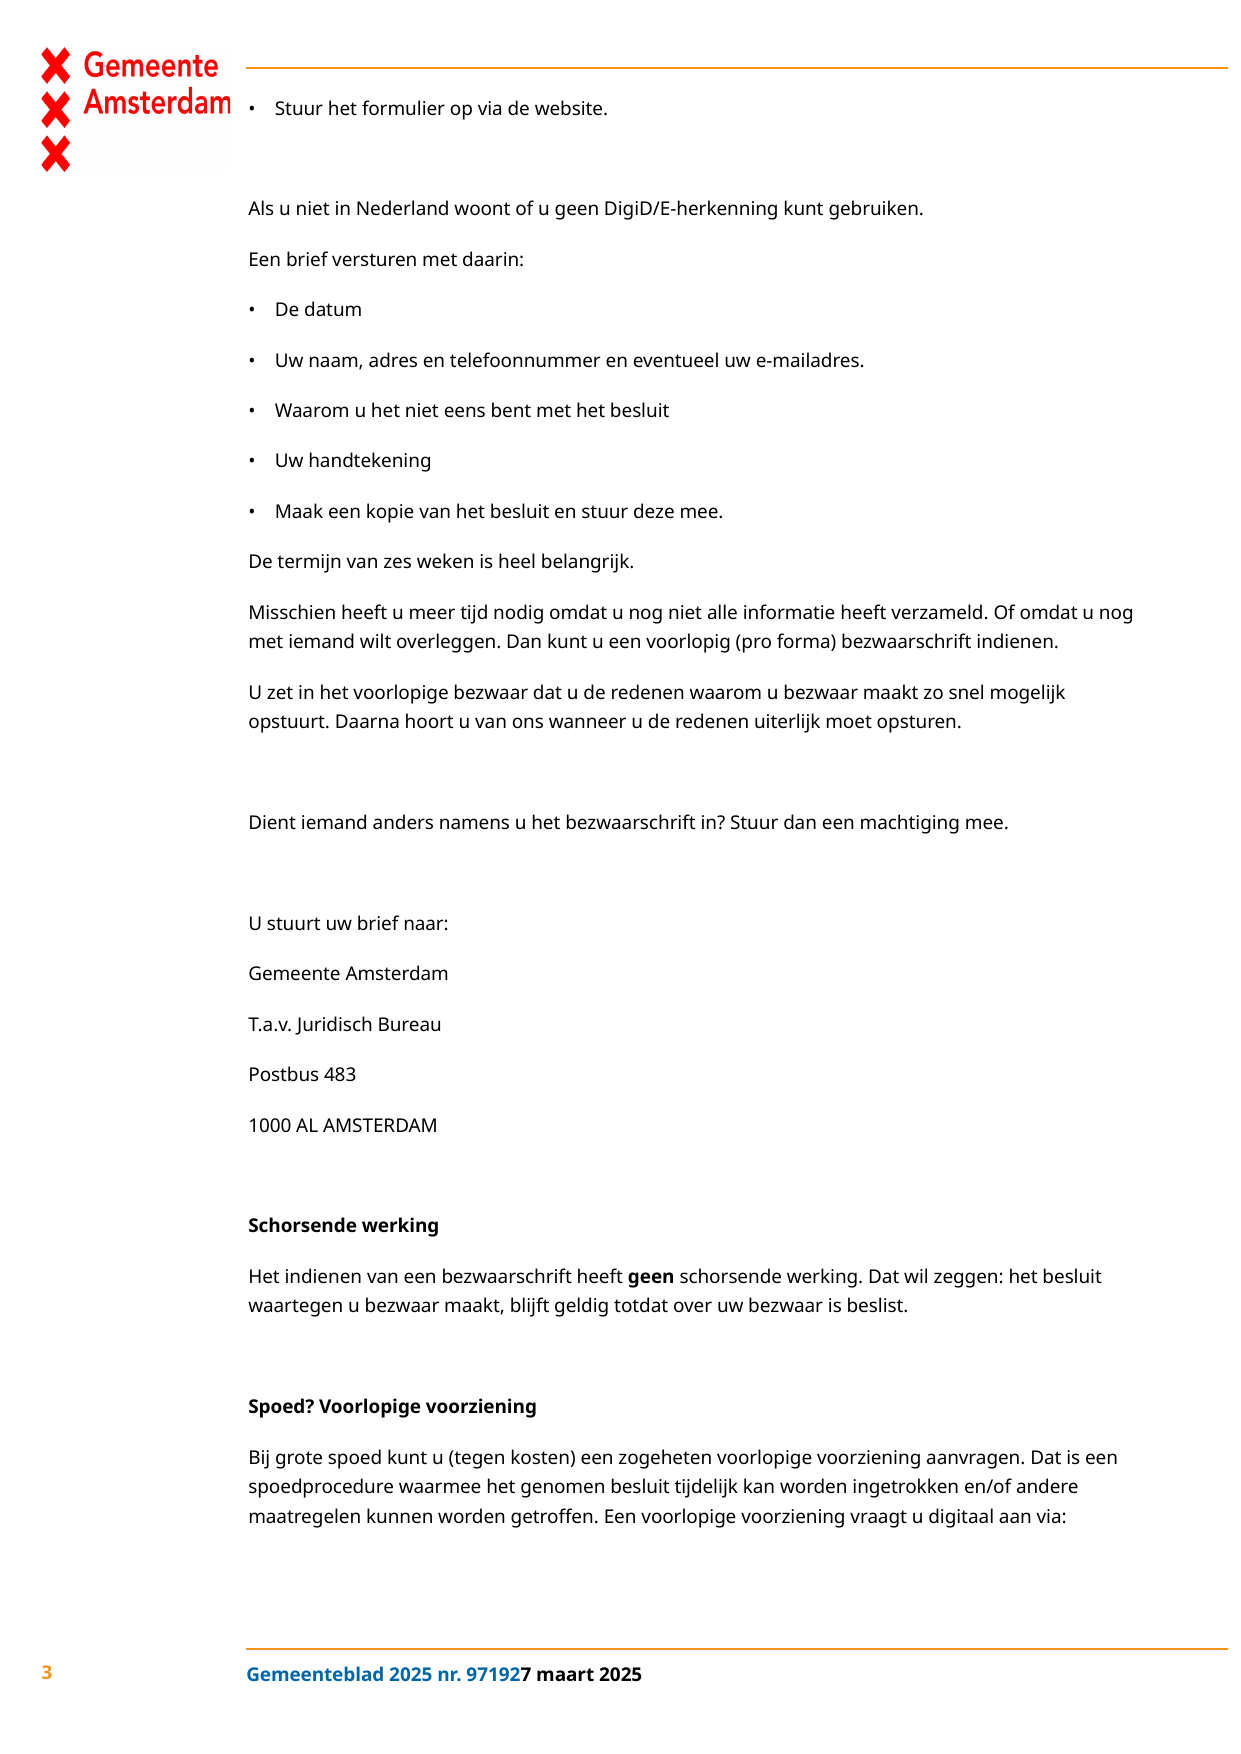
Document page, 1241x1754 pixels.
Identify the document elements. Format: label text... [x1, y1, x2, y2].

text U zet in het voorlopige bezwaar dat u de redenen waarom u bezwaar maakt zo snel mogelijk opstuurt. Daarna hoort u van ons wanneer u de redenen uiterlijk moet opsturen. [248, 679, 1152, 734]
text Bij grote spoed kunt u (tegen kosten) een zogeheten voorlopige voorziening aanvragen. Dat is een spoedprocedure waarmee het genomen besluit tijdelijk kan worden ingetrokken en/of andere maatregelen kunnen worden getroffen. Een voorlopige voorziening vraagt u digitaal aan via: [248, 1444, 1152, 1529]
text • Maak een kopie van het besluit en stuur deze mee. [248, 498, 1152, 524]
text • Uw handtekening [248, 448, 1152, 473]
text 1000 AL AMSTERDAM [248, 1112, 1152, 1138]
text Spoed? Voorlopige voorziening [248, 1393, 1152, 1419]
text T.a.v. Juridisch Bureau [248, 1011, 1152, 1037]
text Als u niet in Nederland woont of u geen DigiD/E-herkenning kunt gebruiken. [248, 196, 1152, 221]
text • Uw naam, adres en telefoonnummer en eventueel uw e-mailadres. [248, 347, 1152, 373]
text • De datum [248, 296, 1152, 322]
text Schorsende werking [248, 1213, 1152, 1238]
text Misschien heeft u meer tijd nodig omdat u nog niet alle informatie heeft verzameld. Of omdat u nog met iemand wilt overleggen. Dan kunt u een voorlopig (pro forma) bezwaarschrift indienen. [248, 599, 1152, 654]
text Het indienen van een bezwaarschrift heeft geen schorsende werking. Dat wil zeggen: het besluit waartegen u bezwaar maakt, blijft geldig totdat over uw bezwaar is beslist. [248, 1263, 1152, 1318]
text Gemeente Amsterdam [248, 961, 1152, 986]
text Postbus 483 [248, 1061, 1152, 1087]
text Een brief versturen met daarin: [248, 246, 1152, 272]
text • Waarom u het niet eens bent met het besluit [248, 397, 1152, 423]
picture [41, 47, 231, 172]
text De termijn van zes weken is heel belangrijk. [248, 548, 1152, 574]
text U stuurt uw brief naar: [248, 910, 1152, 936]
text • Stuur het formulier op via de website. [248, 95, 1152, 121]
text Dient iemand anders namens u het bezwaarschrift in? Stuur dan een machtiging mee. [248, 809, 1152, 835]
